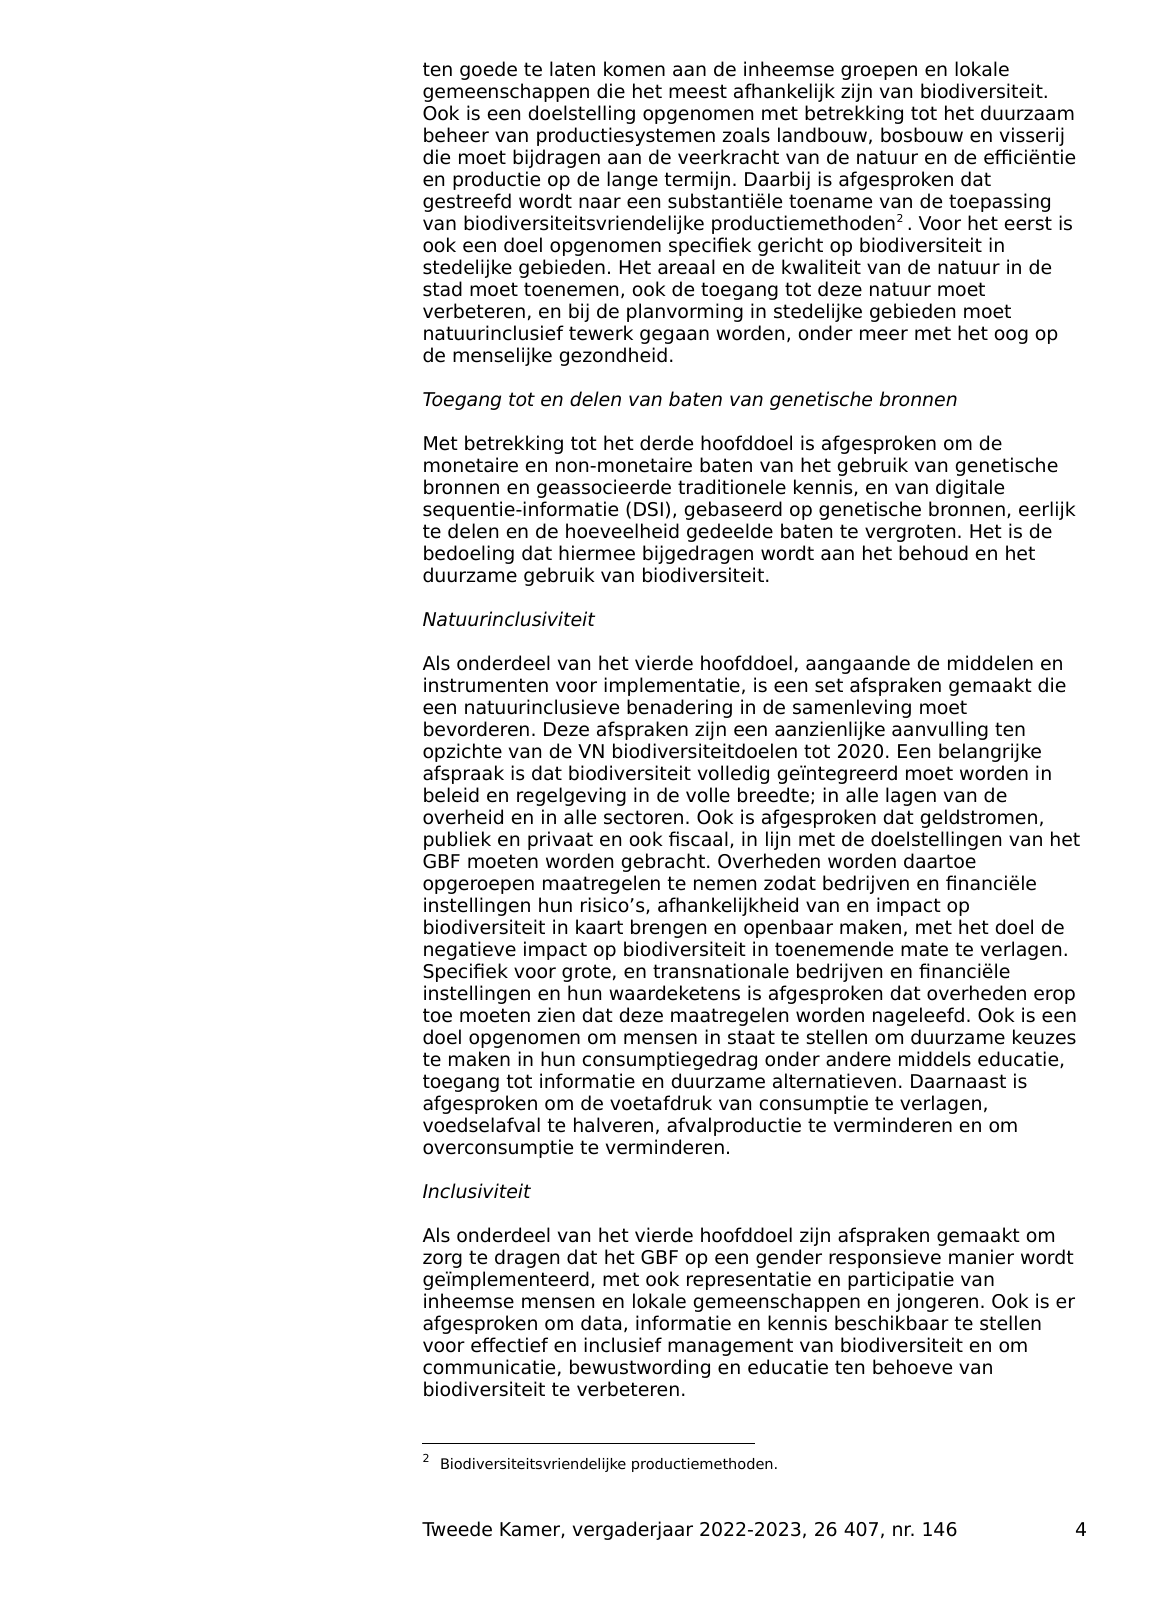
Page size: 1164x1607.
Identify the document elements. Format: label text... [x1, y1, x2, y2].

subtitle Inclusiviteit [422, 1181, 1087, 1203]
text Biodiversiteitsvriendelijke productiemethoden. [422, 1452, 1087, 1474]
subtitle Natuurinclusiviteit [422, 609, 1087, 631]
subtitle Toegang tot en delen van baten van genetische bronnen [422, 389, 1087, 411]
text Als onderdeel van het vierde hoofddoel, aangaande de middelen en instrumenten voor implementatie, is een set afspraken gemaakt die een natuurinclusieve benadering in de samenleving moet bevorderen. Deze afspraken zijn een aanzienlijke aanvulling ten opzichte van de VN biodiversiteitdoelen tot 2020. Een belangrijke afspraak is dat biodiversiteit volledig geïntegreerd moet worden in beleid en regelgeving in de volle breedte; in alle lagen van de overheid en in alle sectoren. Ook is afgesproken dat geldstromen, publiek en privaat en ook fiscaal, in lijn met de doelstellingen van het GBF moeten worden gebracht. Overheden worden daartoe opgeroepen maatregelen te nemen zodat bedrijven en financiële instellingen hun risico’s, afhankelijkheid van en impact op biodiversiteit in kaart brengen en openbaar maken, met het doel de negatieve impact op biodiversiteit in toenemende mate te verlagen. Specifiek voor grote, en transnationale bedrijven en financiële instellingen en hun waardeketens is afgesproken dat overheden erop toe moeten zien dat deze maatregelen worden nageleefd. Ook is een doel opgenomen om mensen in staat te stellen om duurzame keuzes te maken in hun consumptiegedrag onder andere middels educatie, toegang tot informatie en duurzame alternatieven. Daarnaast is afgesproken om de voetafdruk van consumptie te verlagen, voedselafval te halveren, afvalproductie te verminderen en om overconsumptie te verminderen. [422, 653, 1087, 1159]
text ten goede te laten komen aan de inheemse groepen en lokale gemeenschappen die het meest afhankelijk zijn van biodiversiteit. Ook is een doelstelling opgenomen met betrekking tot het duurzaam beheer van productiesystemen zoals landbouw, bosbouw en visserij die moet bijdragen aan de veerkracht van de natuur en de efficiëntie en productie op de lange termijn. Daarbij is afgesproken dat gestreefd wordt naar een substantiële toename van de toepassing van biodiversiteitsvriendelijke productiemethoden. Voor het eerst is ook een doel opgenomen specifiek gericht op biodiversiteit in stedelijke gebieden. Het areaal en de kwaliteit van de natuur in de stad moet toenemen, ook de toegang tot deze natuur moet verbeteren, en bij de planvorming in stedelijke gebieden moet natuurinclusief tewerk gegaan worden, onder meer met het oog op de menselijke gezondheid. [422, 59, 1087, 367]
text Met betrekking tot het derde hoofddoel is afgesproken om de monetaire en non-monetaire baten van het gebruik van genetische bronnen en geassocieerde traditionele kennis, en van digitale sequentie-informatie (DSI), gebaseerd op genetische bronnen, eerlijk te delen en de hoeveelheid gedeelde baten te vergroten. Het is de bedoeling dat hiermee bijgedragen wordt aan het behoud en het duurzame gebruik van biodiversiteit. [422, 433, 1087, 587]
text Als onderdeel van het vierde hoofddoel zijn afspraken gemaakt om zorg te dragen dat het GBF op een gender responsieve manier wordt geïmplementeerd, met ook representatie en participatie van inheemse mensen en lokale gemeenschappen en jongeren. Ook is er afgesproken om data, informatie en kennis beschikbaar te stellen voor effectief en inclusief management van biodiversiteit en om communicatie, bewustwording en educatie ten behoeve van biodiversiteit te verbeteren. [422, 1225, 1087, 1401]
